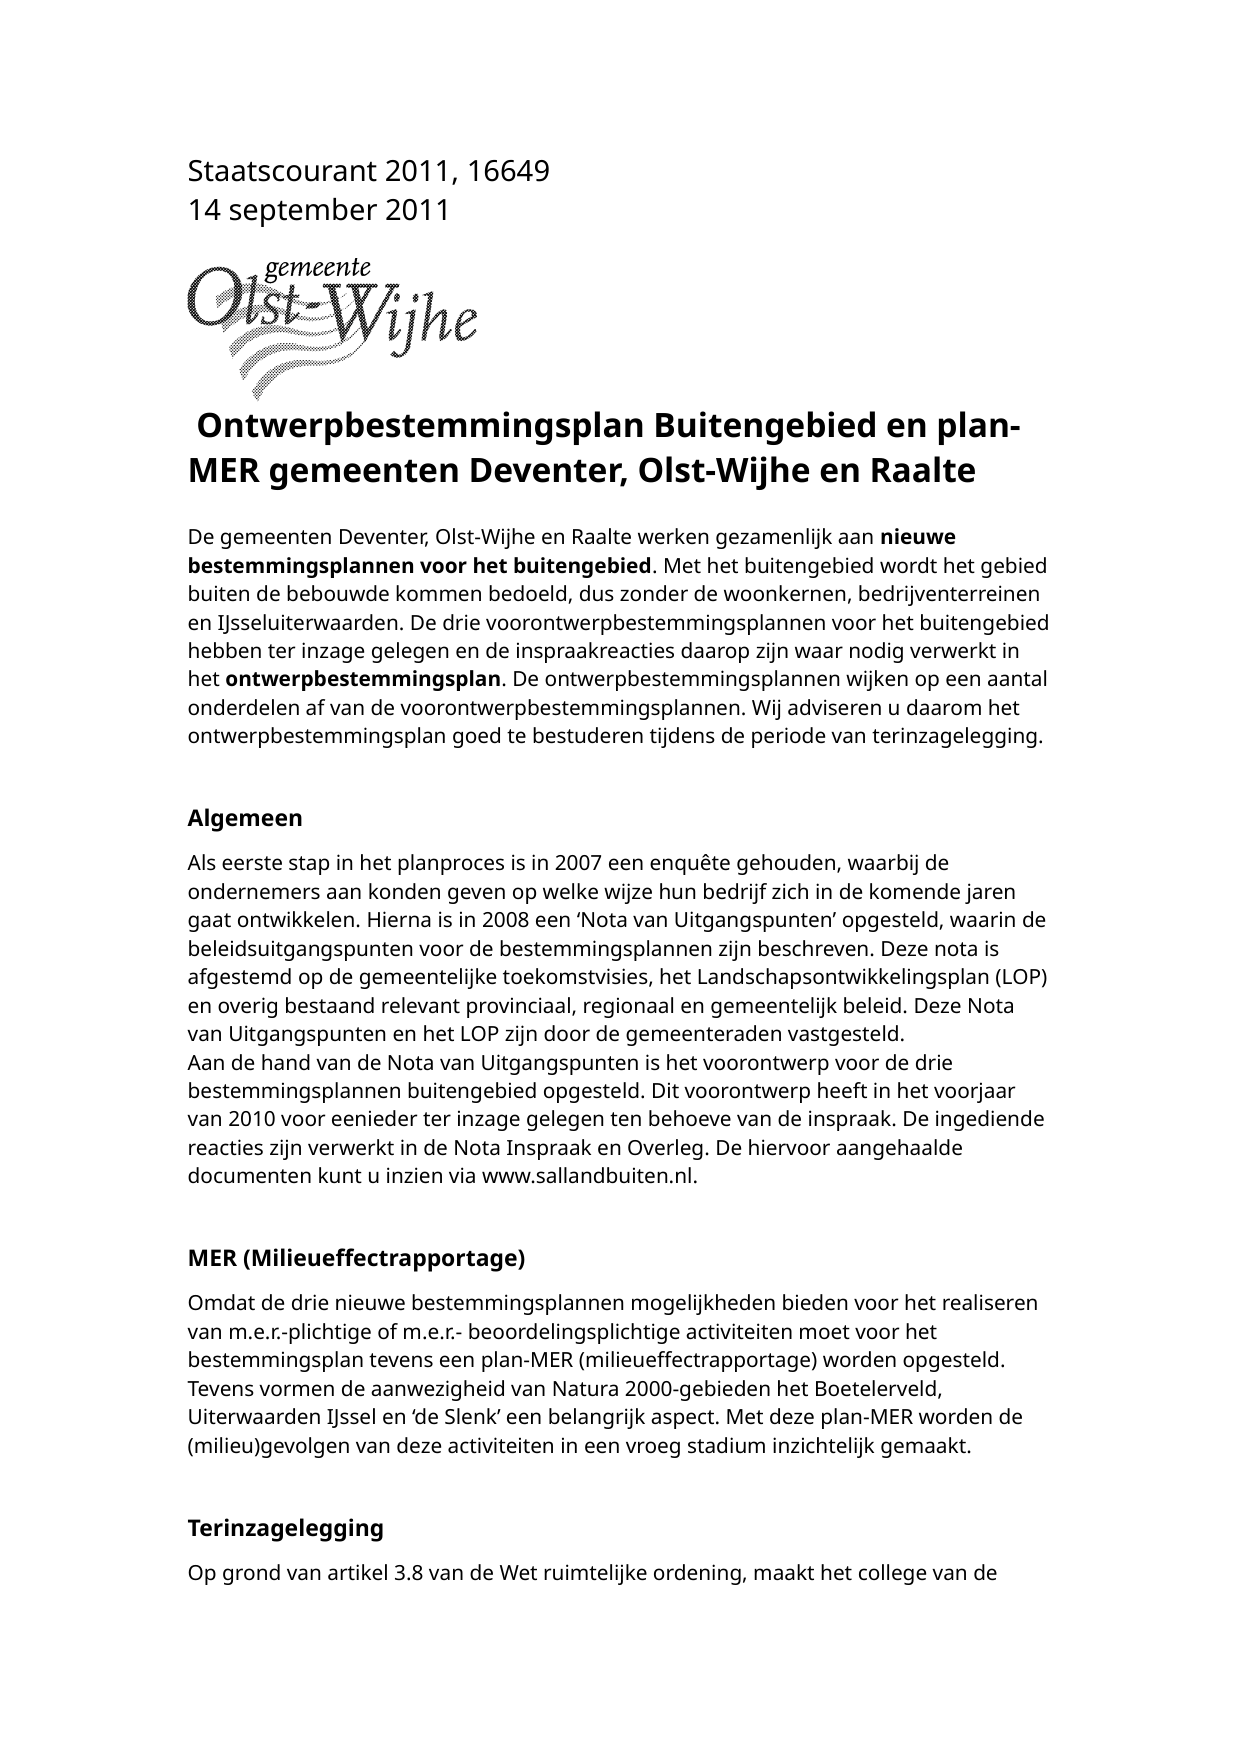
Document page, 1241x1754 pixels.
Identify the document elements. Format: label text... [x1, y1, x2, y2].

text Als eerste stap in het planproces is in 2007 een enquête gehouden, waarbij de ondernemers aan konden geven op welke wijze hun bedrijf zich in de komende jaren gaat ontwikkelen. Hierna is in 2008 een ‘Nota van Uitgangspunten’ opgesteld, waarin de beleidsuitgangspunten voor de bestemmingsplannen zijn beschreven. Deze nota is afgestemd op de gemeentelijke toekomstvisies, het Landschapsontwikkelingsplan (LOP) en overig bestaand relevant provinciaal, regionaal en gemeentelijk beleid. Deze Nota van Uitgangspunten en het LOP zijn door de gemeenteraden vastgesteld. [187, 848, 1053, 1048]
picture [187, 258, 477, 402]
text Omdat de drie nieuwe bestemmingsplannen mogelijkheden bieden voor het realiseren van m.e.r.-plichtige of m.e.r.- beoordelingsplichtige activiteiten moet voor het bestemmingsplan tevens een plan-MER (milieueffectrapportage) worden opgesteld. Tevens vormen de aanwezigheid van Natura 2000-gebieden het Boetelerveld, Uiterwaarden IJssel en ‘de Slenk’ een belangrijk aspect. Met deze plan-MER worden de (milieu)gevolgen van deze activiteiten in een vroeg stadium inzichtelijk gemaakt. [187, 1288, 1053, 1459]
subtitle MER (Milieueffectrapportage) [187, 1242, 1053, 1273]
text Aan de hand van de Nota van Uitgangspunten is het voorontwerp voor de drie bestemmingsplannen buitengebied opgesteld. Dit voorontwerp heeft in het voorjaar van 2010 voor eenieder ter inzage gelegen ten behoeve van de inspraak. De ingediende reacties zijn verwerkt in de Nota Inspraak en Overleg. De hiervoor aangehaalde documenten kunt u inzien via www.sallandbuiten.nl. [187, 1048, 1053, 1190]
text 14 september 2011 [187, 190, 1053, 229]
subtitle Ontwerpbestemmingsplan Buitengebied en plan-MER gemeenten Deventer, Olst-Wijhe en Raalte [187, 271, 1053, 492]
subtitle Algemeen [187, 802, 1053, 833]
text De gemeenten Deventer, Olst-Wijhe en Raalte werken gezamenlijk aan nieuwe bestemmingsplannen voor het buitengebied. Met het buitengebied wordt het gebied buiten de bebouwde kommen bedoeld, dus zonder de woonkernen, bedrijventerreinen en IJsseluiterwaarden. De drie voorontwerpbestemmingsplannen voor het buitengebied hebben ter inzage gelegen en de inspraakreacties daarop zijn waar nodig verwerkt in het ontwerpbestemmingsplan. De ontwerpbestemmingsplannen wijken op een aantal onderdelen af van de voorontwerpbestemmingsplannen. Wij adviseren u daarom het ontwerpbestemmingsplan goed te bestuderen tijdens de periode van terinzagelegging. [187, 522, 1053, 750]
text Staatscourant 2011, 16649 [187, 150, 1053, 190]
text Op grond van artikel 3.8 van de Wet ruimtelijke ordening, maakt het college van de [187, 1558, 1053, 1586]
subtitle Terinzagelegging [187, 1512, 1053, 1543]
